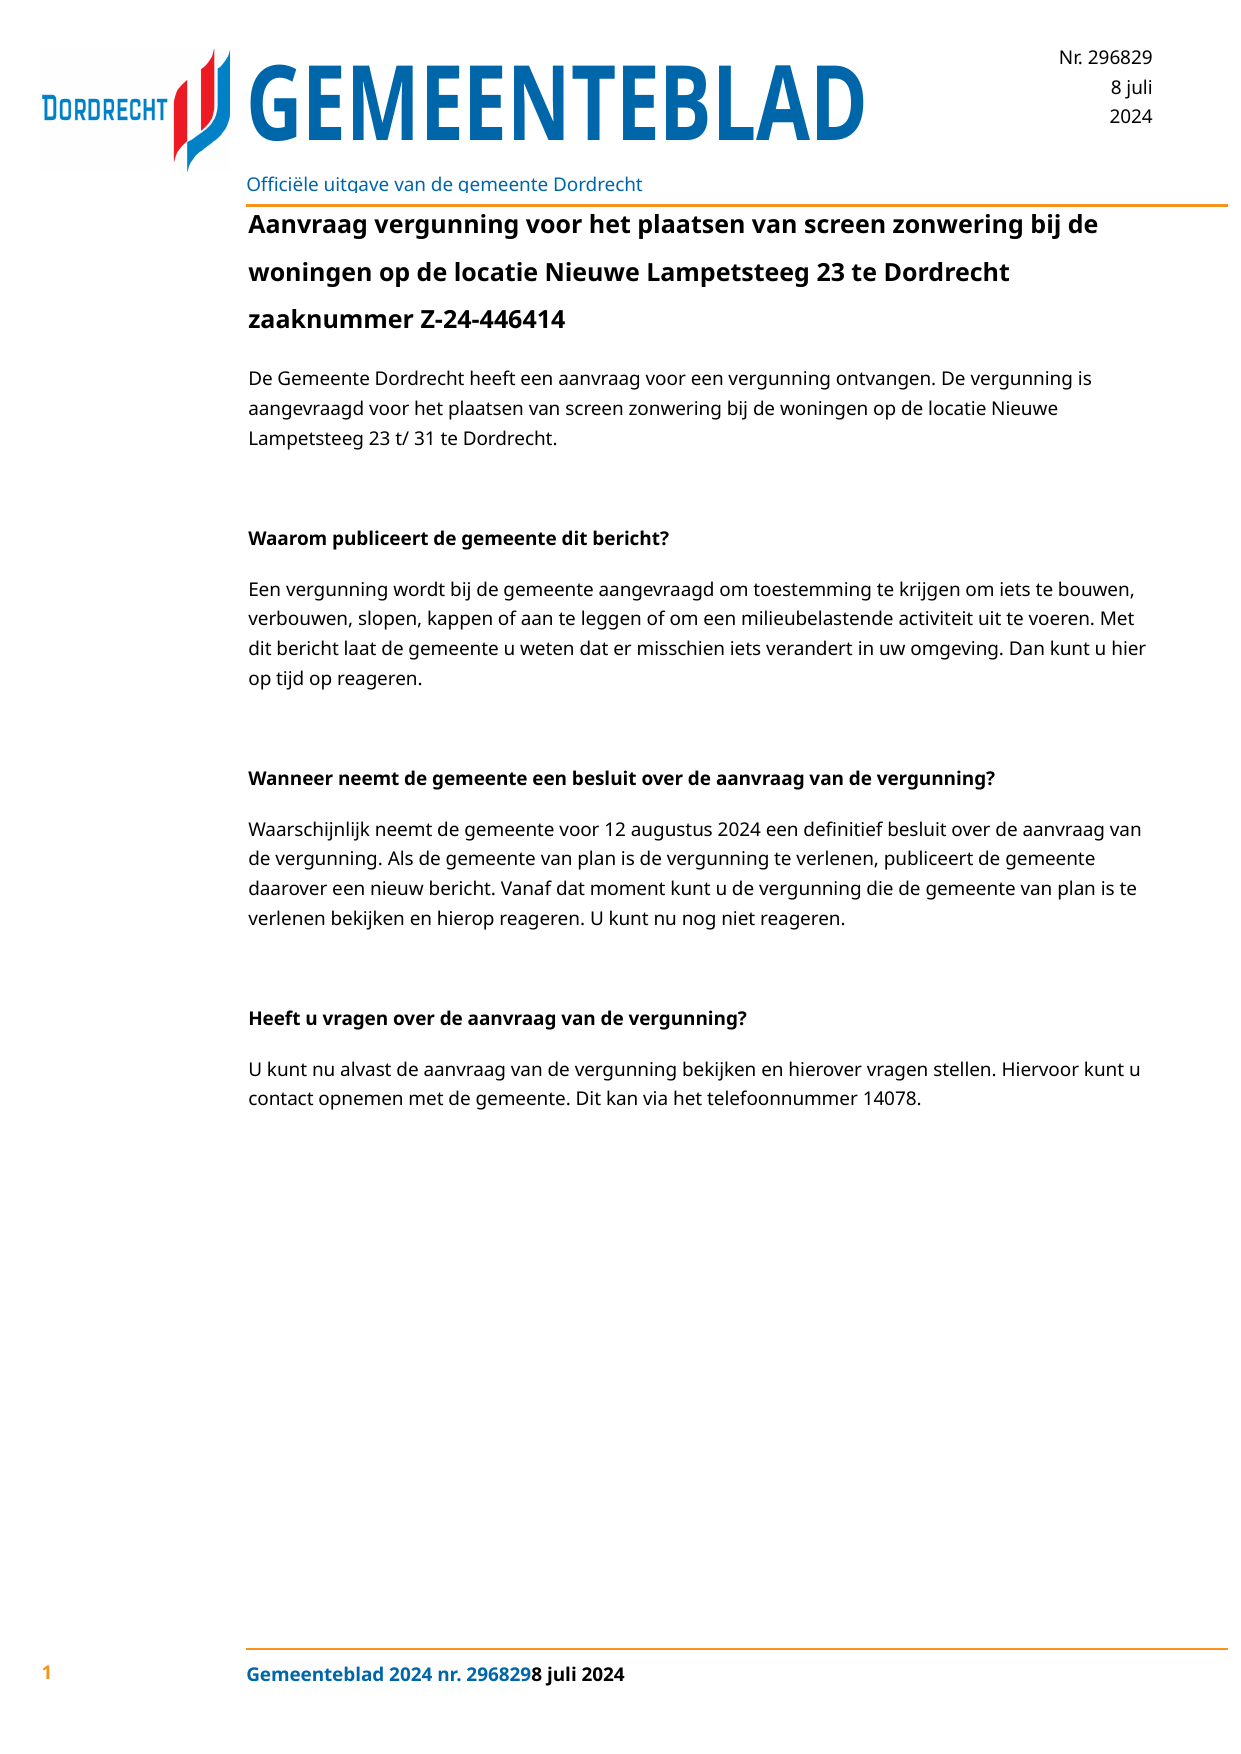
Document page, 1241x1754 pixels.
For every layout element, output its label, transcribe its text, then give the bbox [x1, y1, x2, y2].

text Waarschijnlijk neemt de gemeente voor 12 augustus 2024 een definitief besluit over de aanvraag van de vergunning. Als de gemeente van plan is de vergunning te verlenen, publiceert de gemeente daarover een nieuw bericht. Vanaf dat moment kunt u de vergunning die de gemeente van plan is te verlenen bekijken en hierop reageren. U kunt nu nog niet reageren. [248, 816, 1152, 930]
text Aanvraag vergunning voor het plaatsen van screen zonwering bij de woningen op de locatie Nieuwe Lampetsteeg 23 te Dordrecht zaaknummer Z-24-446414 [248, 207, 1152, 336]
picture [41, 47, 231, 172]
text Wanneer neemt de gemeente een besluit over de aanvraag van de vergunning? [248, 766, 1152, 791]
text U kunt nu alvast de aanvraag van de vergunning bekijken en hierover vragen stellen. Hiervoor kunt u contact opnemen met de gemeente. Dit kan via het telefoonnummer 14078. [248, 1056, 1152, 1111]
text Heeft u vragen over de aanvraag van de vergunning? [248, 1006, 1152, 1031]
text Een vergunning wordt bij de gemeente aangevraagd om toestemming te krijgen om iets te bouwen, verbouwen, slopen, kappen of aan te leggen of om een milieubelastende activiteit uit te voeren. Met dit bericht laat de gemeente u weten dat er misschien iets verandert in uw omgeving. Dan kunt u hier op tijd op reageren. [248, 576, 1152, 690]
text De Gemeente Dordrecht heeft een aanvraag voor een vergunning ontvangen. De vergunning is aangevraagd voor het plaatsen van screen zonwering bij de woningen op de locatie Nieuwe Lampetsteeg 23 t/ 31 te Dordrecht. [248, 366, 1152, 450]
text Waarom publiceert de gemeente dit bericht? [248, 526, 1152, 551]
